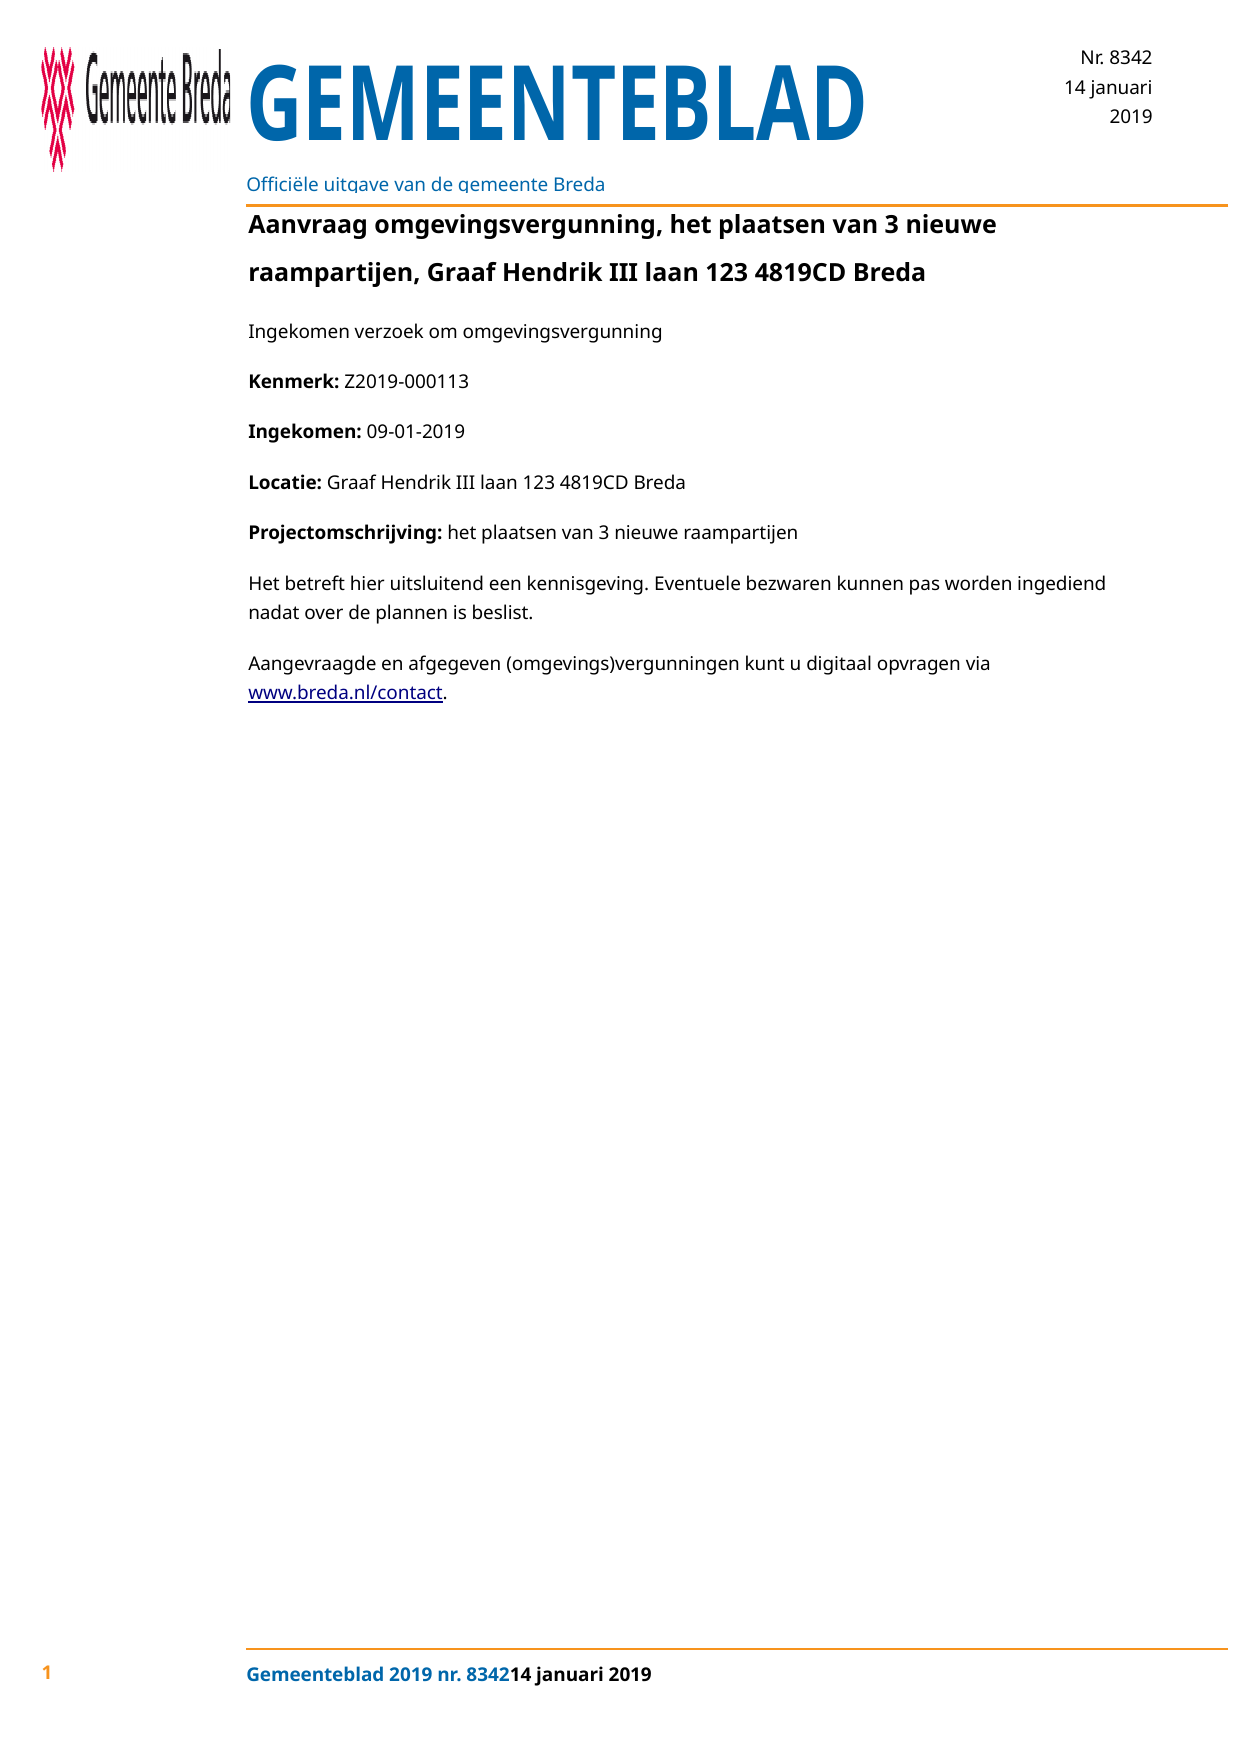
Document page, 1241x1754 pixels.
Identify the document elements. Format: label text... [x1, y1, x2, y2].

text Ingekomen verzoek om omgevingsvergunning [248, 318, 1152, 344]
text Aanvraag omgevingsvergunning, het plaatsen van 3 nieuwe raampartijen, Graaf Hendrik III laan 123 4819CD Breda [248, 207, 1152, 288]
text Locatie: Graaf Hendrik III laan 123 4819CD Breda [248, 469, 1152, 495]
text Aangevraagde en afgegeven (omgevings)vergunningen kunt u digitaal opvragen via www.breda.nl/contact. [248, 650, 1152, 705]
text Kenmerk: Z2019-000113 [248, 368, 1152, 394]
text Ingekomen: 09-01-2019 [248, 419, 1152, 444]
text Projectomschrijving: het plaatsen van 3 nieuwe raampartijen [248, 519, 1152, 545]
text Het betreft hier uitsluitend een kennisgeving. Eventuele bezwaren kunnen pas worden ingediend nadat over de plannen is beslist. [248, 570, 1152, 625]
picture [41, 47, 231, 172]
